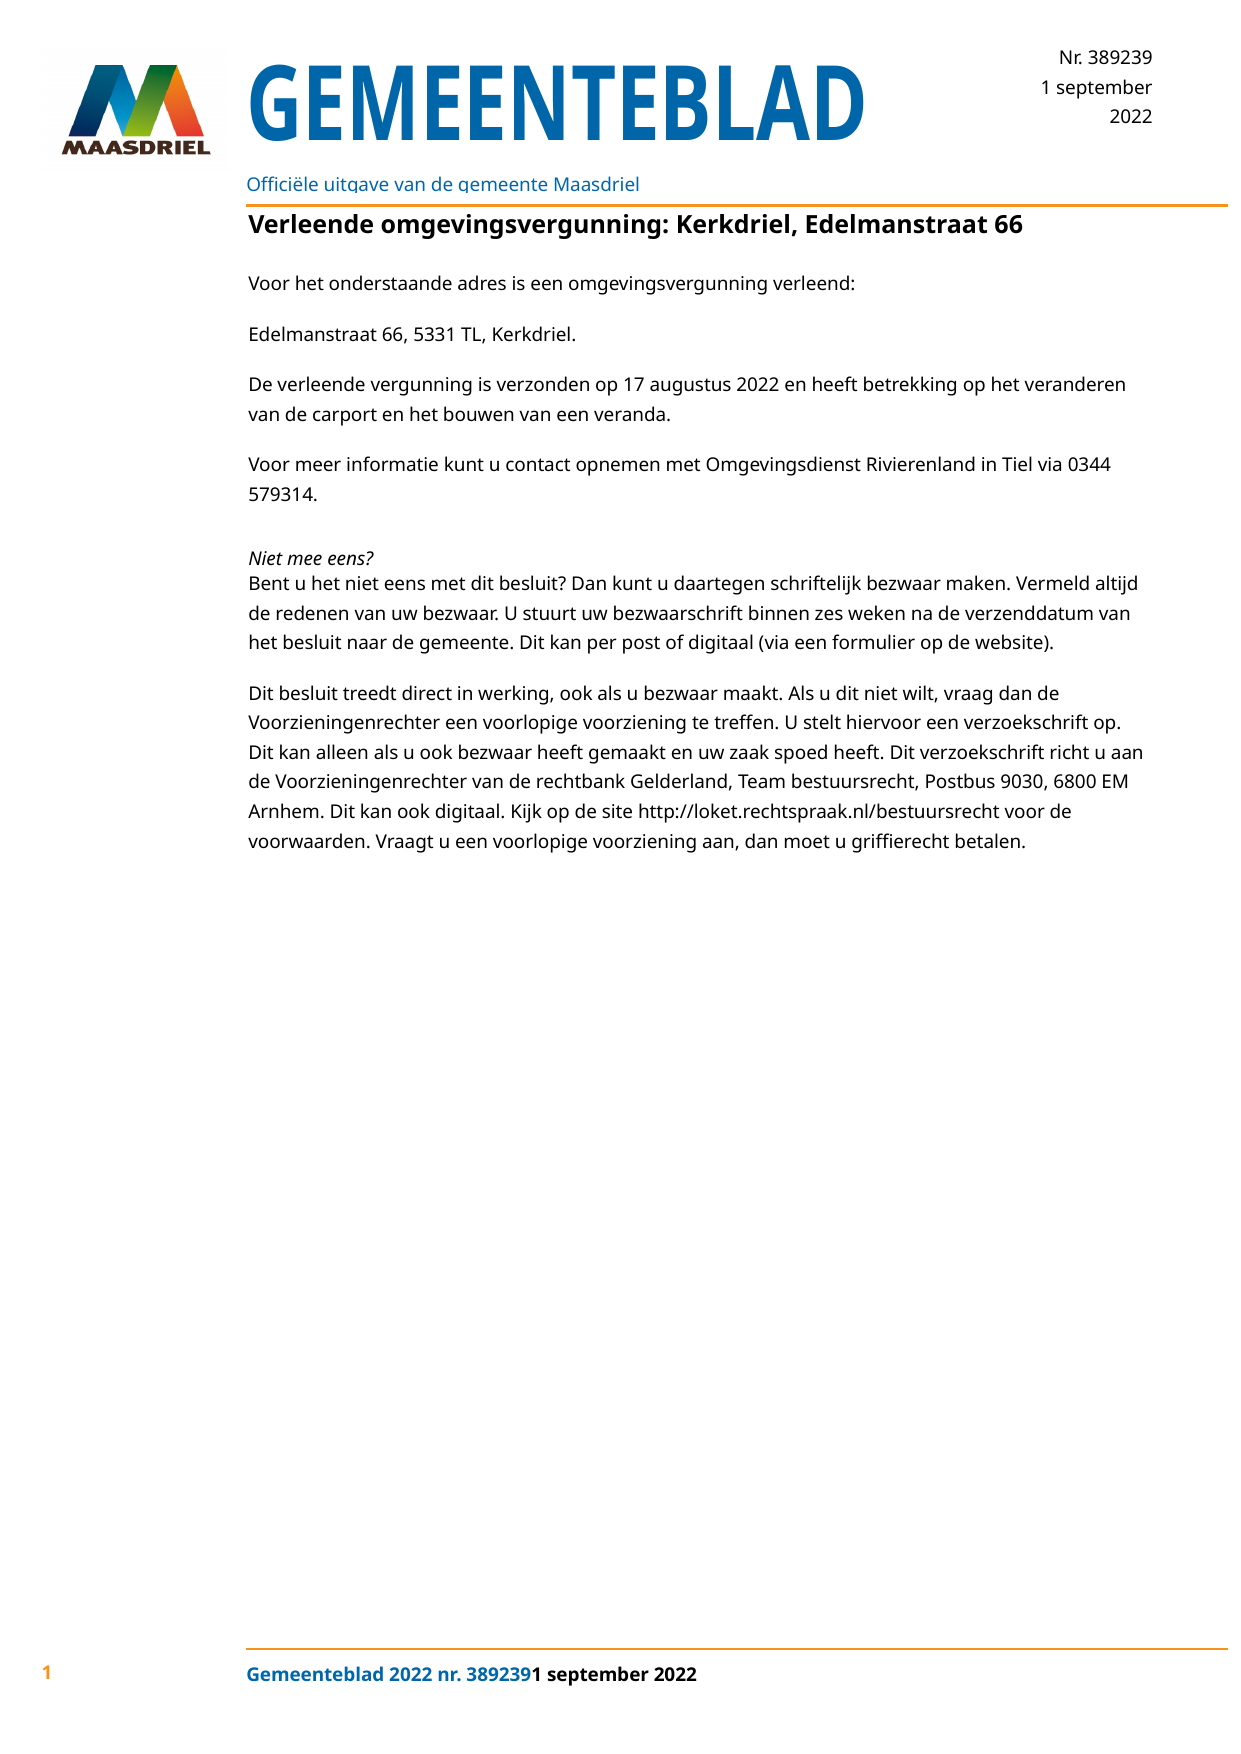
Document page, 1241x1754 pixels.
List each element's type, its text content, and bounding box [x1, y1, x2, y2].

text Bent u het niet eens met dit besluit? Dan kunt u daartegen schriftelijk bezwaar maken. Vermeld altijd de redenen van uw bezwaar. U stuurt uw bezwaarschrift binnen zes weken na de verzenddatum van het besluit naar de gemeente. Dit kan per post of digitaal (via een formulier op de website). [248, 570, 1152, 655]
text De verleende vergunning is verzonden op 17 augustus 2022 en heeft betrekking op het veranderen van de carport en het bouwen van een veranda. [248, 371, 1152, 426]
text Verleende omgevingsvergunning: Kerkdriel, Edelmanstraat 66 [248, 207, 1152, 241]
text Voor het onderstaande adres is een omgevingsvergunning verleend: [248, 270, 1152, 296]
text Niet mee eens? [248, 545, 1152, 570]
text Edelmanstraat 66, 5331 TL, Kerkdriel. [248, 321, 1152, 346]
picture [41, 47, 231, 172]
text Dit besluit treedt direct in werking, ook als u bezwaar maakt. Als u dit niet wilt, vraag dan de Voorzieningenrechter een voorlopige voorziening te treffen. U stelt hiervoor een verzoekschrift op. Dit kan alleen als u ook bezwaar heeft gemaakt en uw zaak spoed heeft. Dit verzoekschrift richt u aan de Voorzieningenrechter van de rechtbank Gelderland, Team bestuursrecht, Postbus 9030, 6800 EM Arnhem. Dit kan ook digitaal. Kijk op de site http://loket.rechtspraak.nl/bestuursrecht voor de voorwaarden. Vraagt u een voorlopige voorziening aan, dan moet u griffierecht betalen. [248, 680, 1152, 854]
text Voor meer informatie kunt u contact opnemen met Omgevingsdienst Rivierenland in Tiel via 0344 579314. [248, 451, 1152, 506]
